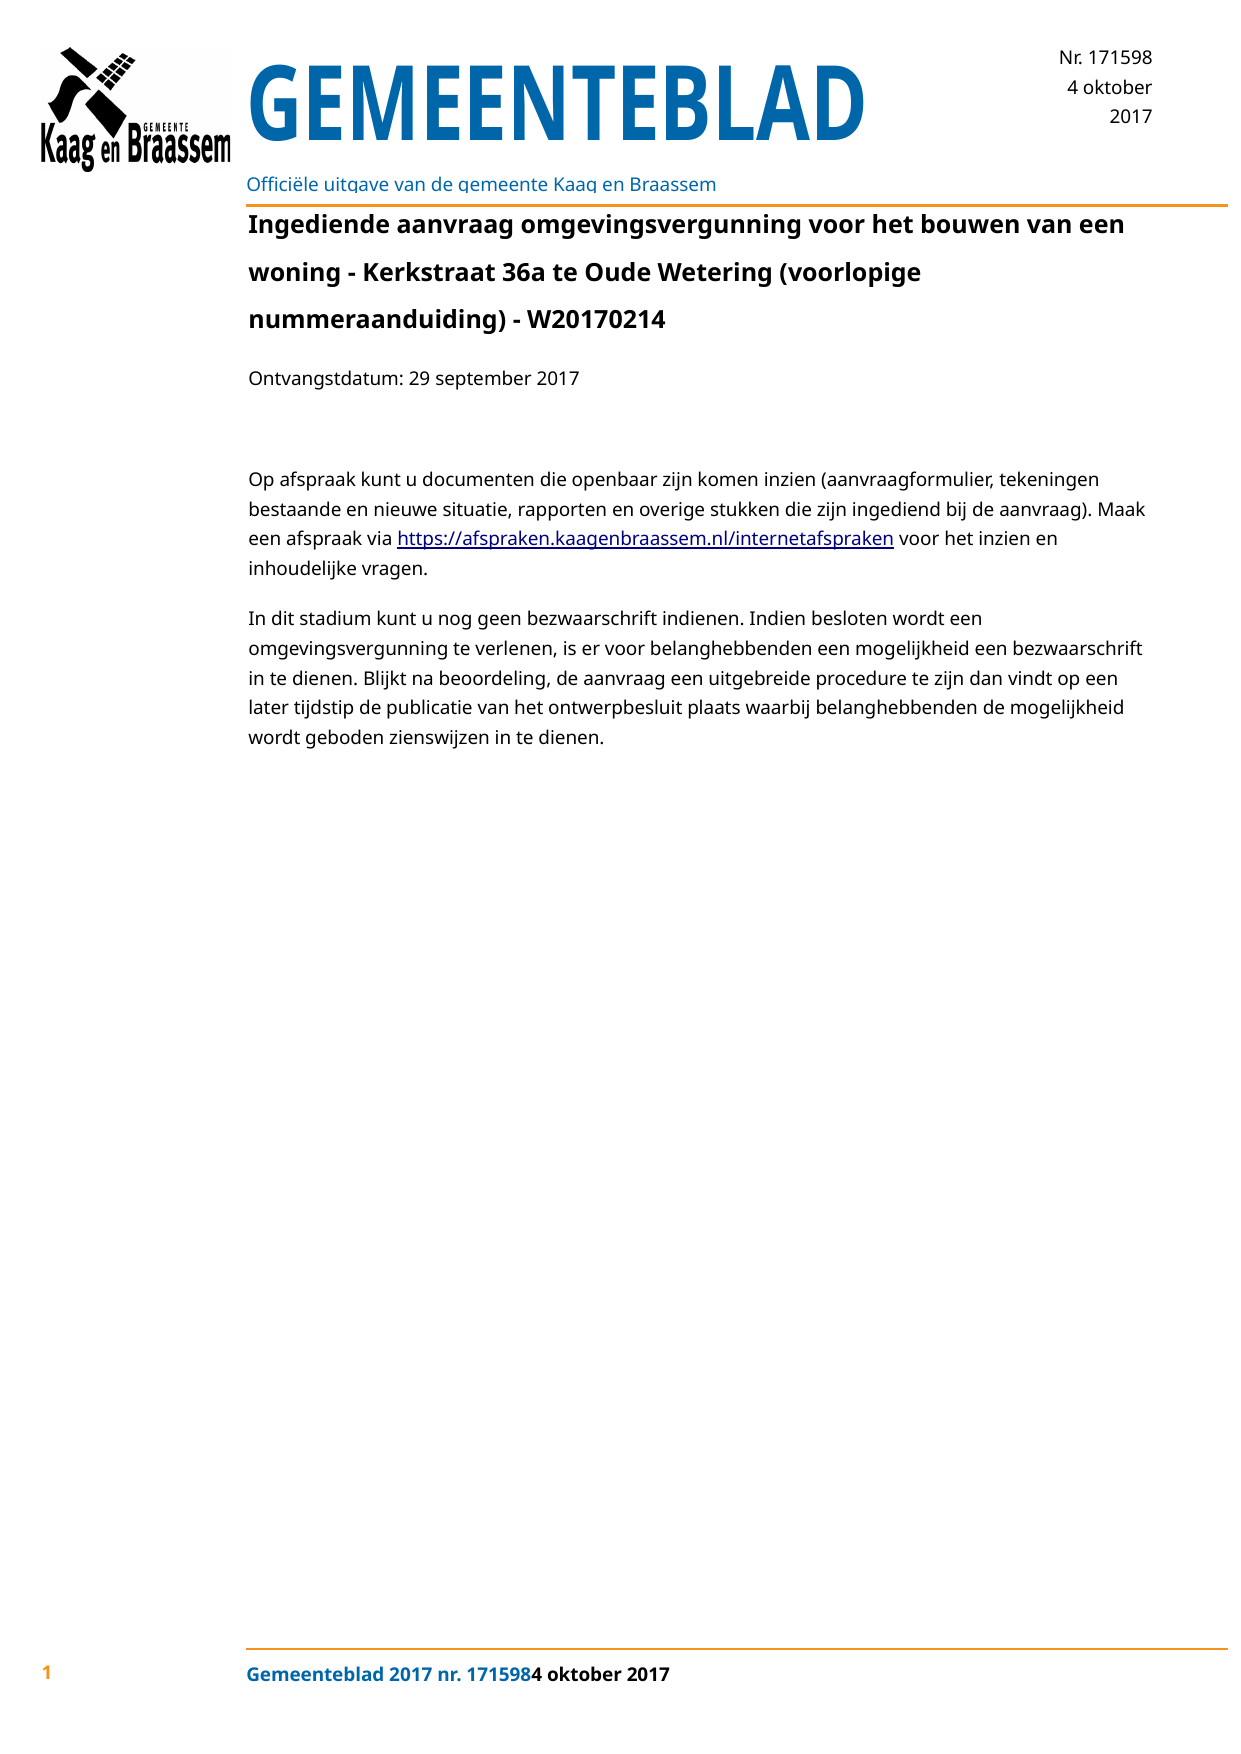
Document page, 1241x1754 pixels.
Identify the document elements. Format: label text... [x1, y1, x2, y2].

picture [41, 47, 231, 172]
text In dit stadium kunt u nog geen bezwaarschrift indienen. Indien besloten wordt een omgevingsvergunning te verlenen, is er voor belanghebbenden een mogelijkheid een bezwaarschrift in te dienen. Blijkt na beoordeling, de aanvraag een uitgebreide procedure te zijn dan vindt op een later tijdstip de publicatie van het ontwerpbesluit plaats waarbij belanghebbenden de mogelijkheid wordt geboden zienswijzen in te dienen. [248, 606, 1152, 749]
text Ontvangstdatum: 29 september 2017 [248, 366, 1152, 391]
text Op afspraak kunt u documenten die openbaar zijn komen inzien (aanvraagformulier, tekeningen bestaande en nieuwe situatie, rapporten en overige stukken die zijn ingediend bij de aanvraag). Maak een afspraak via https://afspraken.kaagenbraassem.nl/internetafspraken voor het inzien en inhoudelijke vragen. [248, 466, 1152, 581]
text Ingediende aanvraag omgevingsvergunning voor het bouwen van een woning - Kerkstraat 36a te Oude Wetering (voorlopige nummeraanduiding) - W20170214 [248, 207, 1152, 336]
